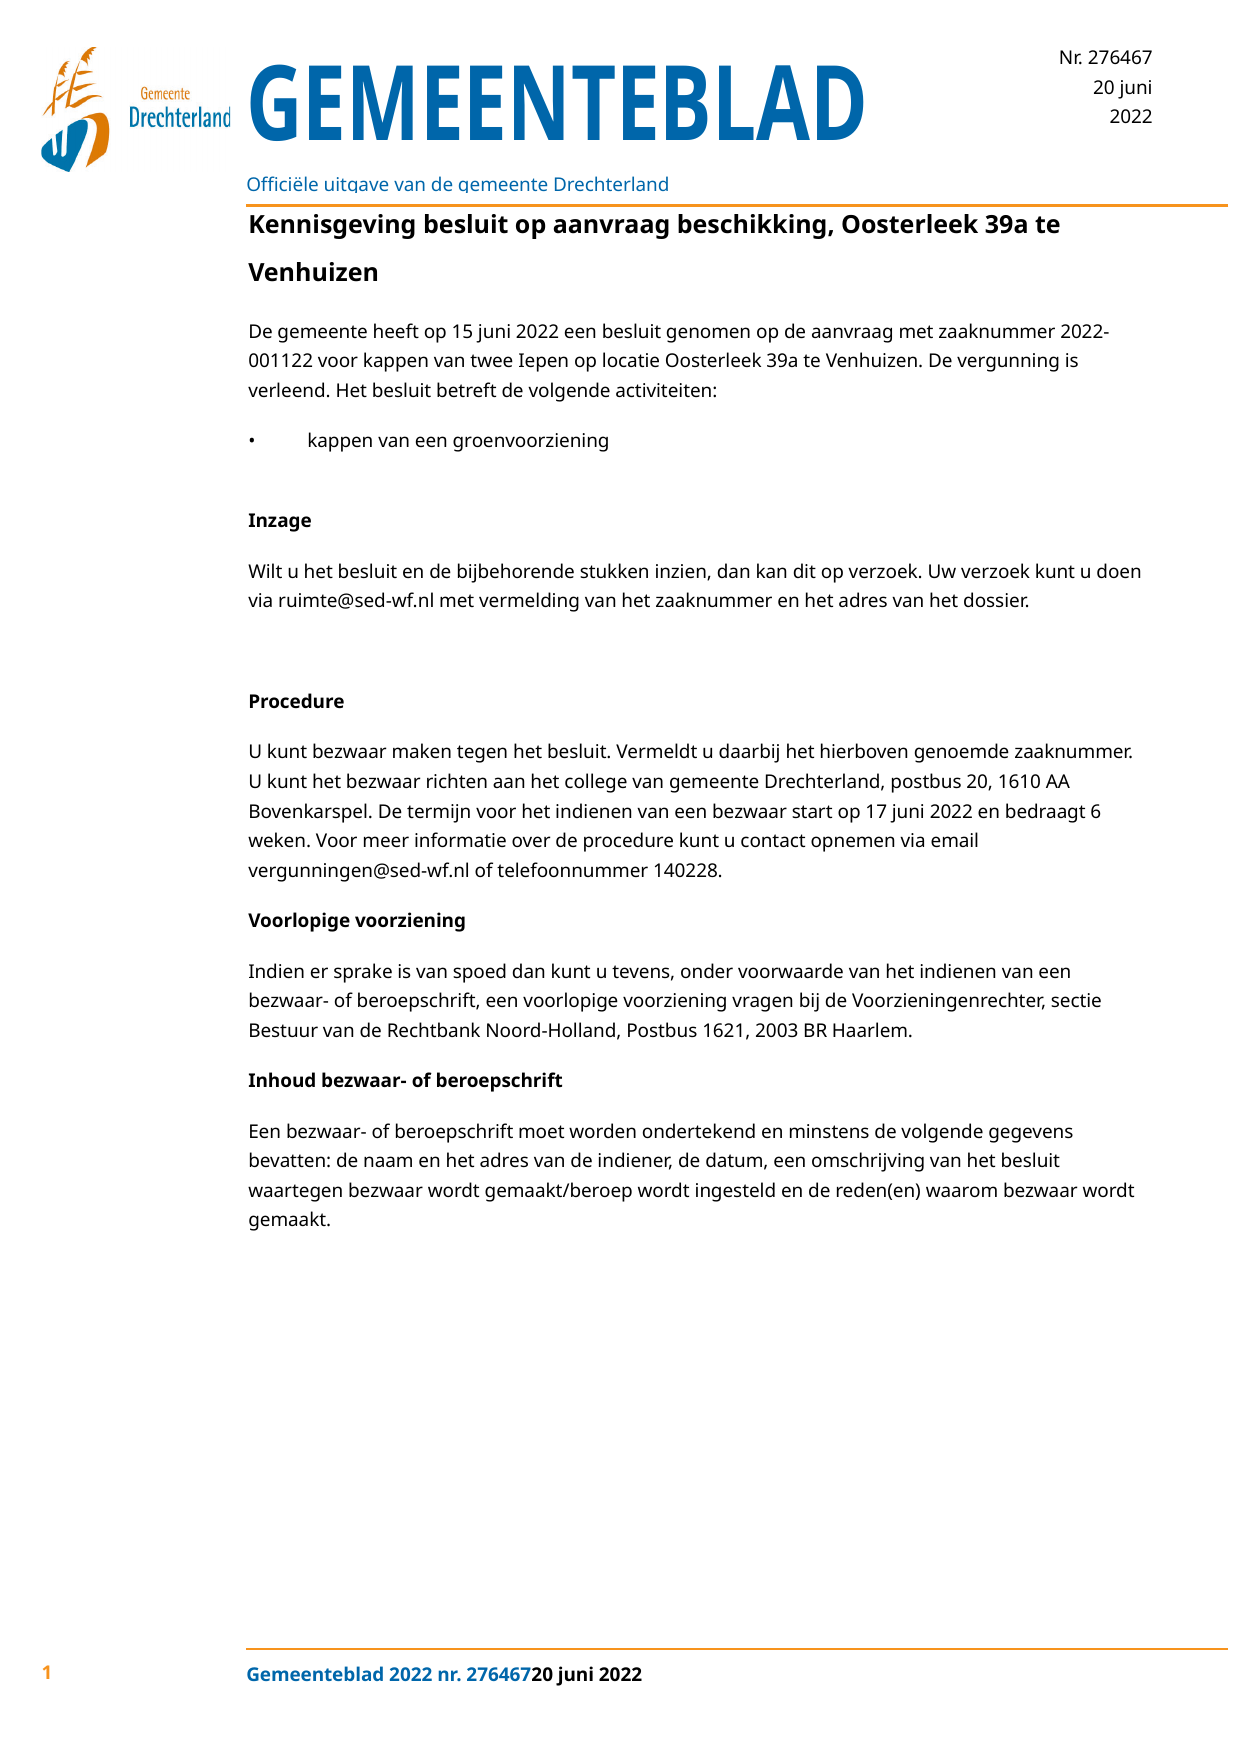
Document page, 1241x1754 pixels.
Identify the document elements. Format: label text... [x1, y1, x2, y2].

text Indien er sprake is van spoed dan kunt u tevens, onder voorwaarde van het indienen van een bezwaar- of beroepschrift, een voorlopige voorziening vragen bij de Voorzieningenrechter, sectie Bestuur van de Rechtbank Noord-Holland, Postbus 1621, 2003 BR Haarlem. [248, 958, 1152, 1043]
text Inzage [248, 507, 1152, 533]
text Kennisgeving besluit op aanvraag beschikking, Oosterleek 39a te Venhuizen [248, 207, 1152, 288]
text Voorlopige voorziening [248, 907, 1152, 933]
text De gemeente heeft op 15 juni 2022 een besluit genomen op de aanvraag met zaaknummer 2022-001122 voor kappen van twee Iepen op locatie Oosterleek 39a te Venhuizen. De vergunning is verleend. Het besluit betreft de volgende activiteiten: [248, 318, 1152, 403]
text Een bezwaar- of beroepschrift moet worden ondertekend en minstens de volgende gegevens bevatten: de naam en het adres van de indiener, de datum, een omschrijving van het besluit waartegen bezwaar wordt gemaakt/beroep wordt ingesteld en de reden(en) waarom bezwaar wordt gemaakt. [248, 1118, 1152, 1232]
text Wilt u het besluit en de bijbehorende stukken inzien, dan kan dit op verzoek. Uw verzoek kunt u doen via ruimte@sed-wf.nl met vermelding van het zaaknummer en het adres van het dossier. [248, 558, 1152, 613]
text U kunt bezwaar maken tegen het besluit. Vermeldt u daarbij het hierboven genoemde zaaknummer. U kunt het bezwaar richten aan het college van gemeente Drechterland, postbus 20, 1610 AA Bovenkarspel. De termijn voor het indienen van een bezwaar start op 17 juni 2022 en bedraagt 6 weken. Voor meer informatie over de procedure kunt u contact opnemen via email vergunningen@sed-wf.nl of telefoonnummer 140228. [248, 739, 1152, 883]
text Inhoud bezwaar- of beroepschrift [248, 1067, 1152, 1093]
text Procedure [248, 688, 1152, 714]
list kappen van een groenvoorziening [248, 427, 1152, 453]
picture [41, 47, 231, 172]
picture [226, 115, 231, 124]
picture [41, 158, 64, 172]
